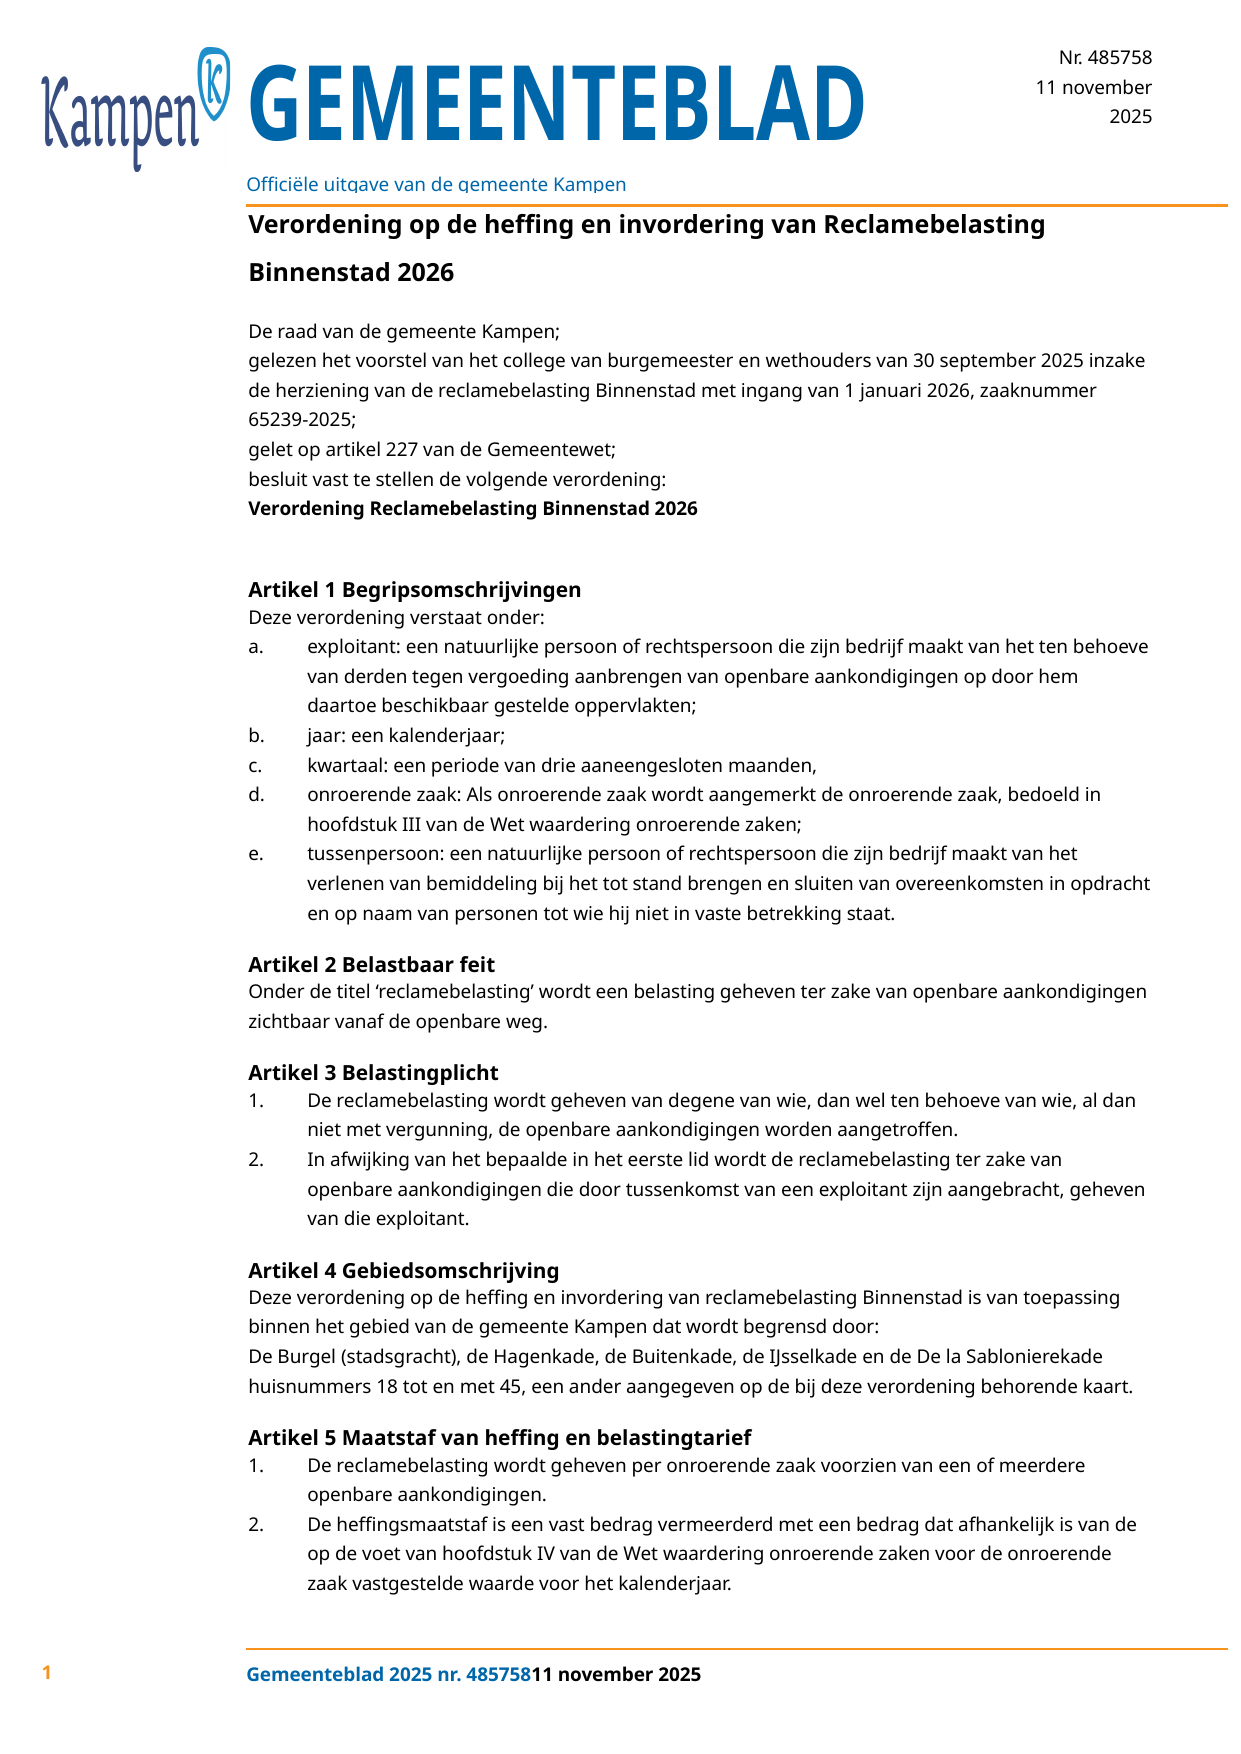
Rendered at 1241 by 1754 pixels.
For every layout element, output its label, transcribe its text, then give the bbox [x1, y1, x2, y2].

list De reclamebelasting wordt geheven van degene van wie, dan wel ten behoeve van wie, al dan niet met vergunning, de openbare aankondigingen worden aangetroffen. [248, 1087, 1152, 1142]
text Artikel 4 Gebiedsomschrijving [248, 1256, 1152, 1284]
list onroerende zaak: Als onroerende zaak wordt aangemerkt de onroerende zaak, bedoeld in hoofdstuk III van de Wet waardering onroerende zaken; [248, 781, 1152, 837]
list De reclamebelasting wordt geheven per onroerende zaak voorzien van een of meerdere openbare aankondigingen. [248, 1452, 1152, 1507]
text De Burgel (stadsgracht), de Hagenkade, de Buitenkade, de IJsselkade en de De la Sablonierekade huisnummers 18 tot en met 45, een ander aangegeven op de bij deze verordening behorende kaart. [248, 1343, 1152, 1399]
text Deze verordening op de heffing en invordering van reclamebelasting Binnenstad is van toepassing binnen het gebied van de gemeente Kampen dat wordt begrensd door: [248, 1284, 1152, 1339]
list kwartaal: een periode van drie aaneengesloten maanden, [248, 752, 1152, 777]
list tussenpersoon: een natuurlijke persoon of rechtspersoon die zijn bedrijf maakt van het verlenen van bemiddeling bij het tot stand brengen en sluiten van overeenkomsten in opdracht en op naam van personen tot wie hij niet in vaste betrekking staat. [248, 841, 1152, 925]
text Onder de titel ‘reclamebelasting’ wordt een belasting geheven ter zake van openbare aankondigingen zichtbaar vanaf de openbare weg. [248, 978, 1152, 1034]
text Verordening Reclamebelasting Binnenstad 2026 [248, 495, 1152, 521]
list exploitant: een natuurlijke persoon of rechtspersoon die zijn bedrijf maakt van het ten behoeve van derden tegen vergoeding aanbrengen van openbare aankondigingen op door hem daartoe beschikbaar gestelde oppervlakten; [248, 633, 1152, 718]
picture [41, 47, 231, 172]
text Artikel 1 Begripsomschrijvingen [248, 575, 1152, 604]
list De heffingsmaatstaf is een vast bedrag vermeerderd met een bedrag dat afhankelijk is van de op de voet van hoofdstuk IV van de Wet waardering onroerende zaken voor de onroerende zaak vastgestelde waarde voor het kalenderjaar. [248, 1511, 1152, 1596]
text De raad van de gemeente Kampen; [248, 318, 1152, 344]
text Artikel 5 Maatstaf van heffing en belastingtarief [248, 1423, 1152, 1452]
text Artikel 3 Belastingplicht [248, 1058, 1152, 1087]
text gelet op artikel 227 van de Gemeentewet; [248, 436, 1152, 462]
text Deze verordening verstaat onder: [248, 604, 1152, 629]
list jaar: een kalenderjaar; [248, 722, 1152, 748]
text besluit vast te stellen de volgende verordening: [248, 466, 1152, 492]
list In afwijking van het bepaalde in het eerste lid wordt de reclamebelasting ter zake van openbare aankondigingen die door tussenkomst van een exploitant zijn aangebracht, geheven van die exploitant. [248, 1146, 1152, 1231]
text Verordening op de heffing en invordering van Reclamebelasting Binnenstad 2026 [248, 207, 1152, 288]
text gelezen het voorstel van het college van burgemeester en wethouders van 30 september 2025 inzake de herziening van de reclamebelasting Binnenstad met ingang van 1 januari 2026, zaaknummer 65239-2025; [248, 347, 1152, 432]
text Artikel 2 Belastbaar feit [248, 950, 1152, 978]
